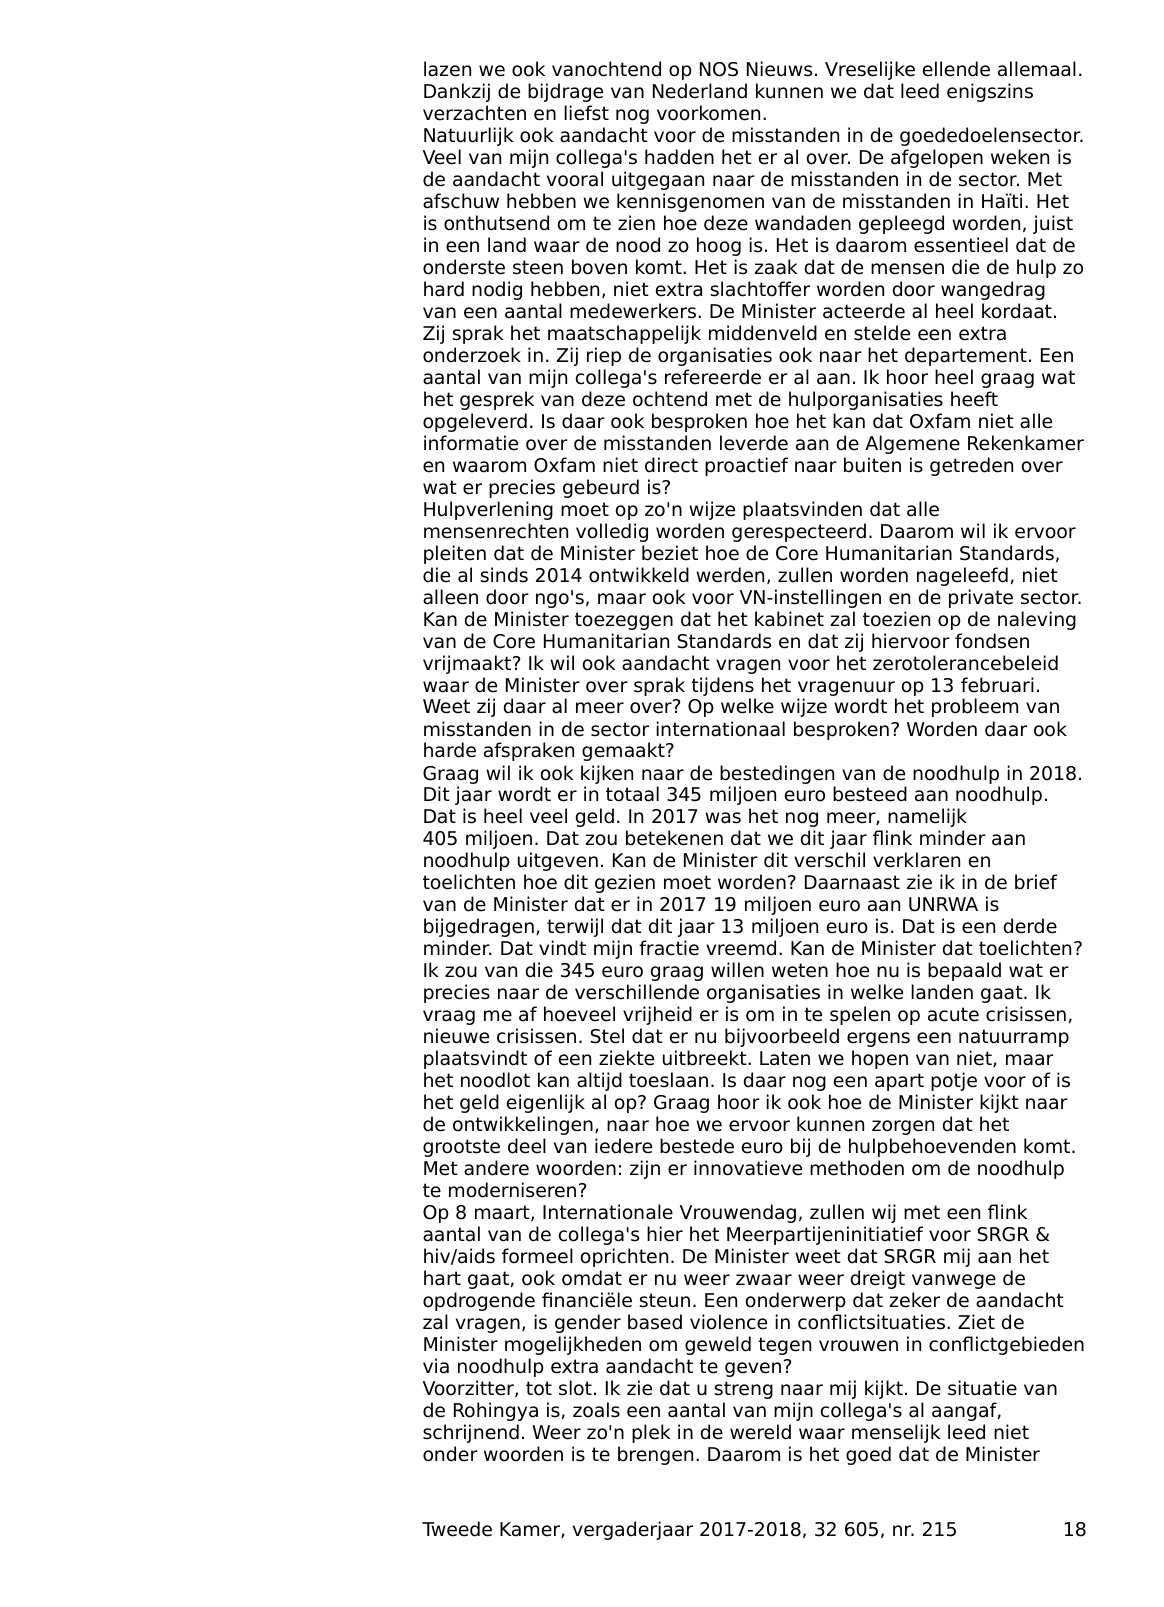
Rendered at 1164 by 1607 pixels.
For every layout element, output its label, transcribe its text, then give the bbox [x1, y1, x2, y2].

text Voorzitter, tot slot. Ik zie dat u streng naar mij kijkt. De situatie van de Rohingya is, zoals een aantal van mijn collega's al aangaf, schrijnend. Weer zo'n plek in de wereld waar menselijk leed niet onder woorden is te brengen. Daarom is het goed dat de Minister [422, 1378, 1087, 1466]
text lazen we ook vanochtend op NOS Nieuws. Vreselijke ellende allemaal. Dankzij de bijdrage van Nederland kunnen we dat leed enigszins verzachten en liefst nog voorkomen. [422, 59, 1087, 125]
text Hulpverlening moet op zo'n wijze plaatsvinden dat alle mensenrechten volledig worden gerespecteerd. Daarom wil ik ervoor pleiten dat de Minister beziet hoe de Core Humanitarian Standards, die al sinds 2014 ontwikkeld werden, zullen worden nageleefd, niet alleen door ngo's, maar ook voor VN-instellingen en de private sector. Kan de Minister toezeggen dat het kabinet zal toezien op de naleving van de Core Humanitarian Standards en dat zij hiervoor fondsen vrijmaakt? Ik wil ook aandacht vragen voor het zerotolerancebeleid waar de Minister over sprak tijdens het vragenuur op 13 februari. Weet zij daar al meer over? Op welke wijze wordt het probleem van misstanden in de sector internationaal besproken? Worden daar ook harde afspraken gemaakt? [422, 499, 1087, 762]
text Op 8 maart, Internationale Vrouwendag, zullen wij met een flink aantal van de collega's hier het Meerpartijeninitiatief voor SRGR & hiv/aids formeel oprichten. De Minister weet dat SRGR mij aan het hart gaat, ook omdat er nu weer zwaar weer dreigt vanwege de opdrogende financiële steun. Een onderwerp dat zeker de aandacht zal vragen, is gender based violence in conflictsituaties. Ziet de Minister mogelijkheden om geweld tegen vrouwen in conflictgebieden via noodhulp extra aandacht te geven? [422, 1202, 1087, 1378]
text Graag wil ik ook kijken naar de bestedingen van de noodhulp in 2018. Dit jaar wordt er in totaal 345 miljoen euro besteed aan noodhulp. Dat is heel veel geld. In 2017 was het nog meer, namelijk 405 miljoen. Dat zou betekenen dat we dit jaar flink minder aan noodhulp uitgeven. Kan de Minister dit verschil verklaren en toelichten hoe dit gezien moet worden? Daarnaast zie ik in de brief van de Minister dat er in 2017 19 miljoen euro aan UNRWA is bijgedragen, terwijl dat dit jaar 13 miljoen euro is. Dat is een derde minder. Dat vindt mijn fractie vreemd. Kan de Minister dat toelichten? Ik zou van die 345 euro graag willen weten hoe nu is bepaald wat er precies naar de verschillende organisaties in welke landen gaat. Ik vraag me af hoeveel vrijheid er is om in te spelen op acute crisissen, nieuwe crisissen. Stel dat er nu bijvoorbeeld ergens een natuurramp plaatsvindt of een ziekte uitbreekt. Laten we hopen van niet, maar het noodlot kan altijd toeslaan. Is daar nog een apart potje voor of is het geld eigenlijk al op? Graag hoor ik ook hoe de Minister kijkt naar de ontwikkelingen, naar hoe we ervoor kunnen zorgen dat het grootste deel van iedere bestede euro bij de hulpbehoevenden komt. Met andere woorden: zijn er innovatieve methoden om de noodhulp te moderniseren? [422, 762, 1087, 1202]
text Natuurlijk ook aandacht voor de misstanden in de goededoelensector. Veel van mijn collega's hadden het er al over. De afgelopen weken is de aandacht vooral uitgegaan naar de misstanden in de sector. Met afschuw hebben we kennisgenomen van de misstanden in Haïti. Het is onthutsend om te zien hoe deze wandaden gepleegd worden, juist in een land waar de nood zo hoog is. Het is daarom essentieel dat de onderste steen boven komt. Het is zaak dat de mensen die de hulp zo hard nodig hebben, niet extra slachtoffer worden door wangedrag van een aantal medewerkers. De Minister acteerde al heel kordaat. Zij sprak het maatschappelijk middenveld en stelde een extra onderzoek in. Zij riep de organisaties ook naar het departement. Een aantal van mijn collega's refereerde er al aan. Ik hoor heel graag wat het gesprek van deze ochtend met de hulporganisaties heeft opgeleverd. Is daar ook besproken hoe het kan dat Oxfam niet alle informatie over de misstanden leverde aan de Algemene Rekenkamer en waarom Oxfam niet direct proactief naar buiten is getreden over wat er precies gebeurd is? [422, 125, 1087, 499]
